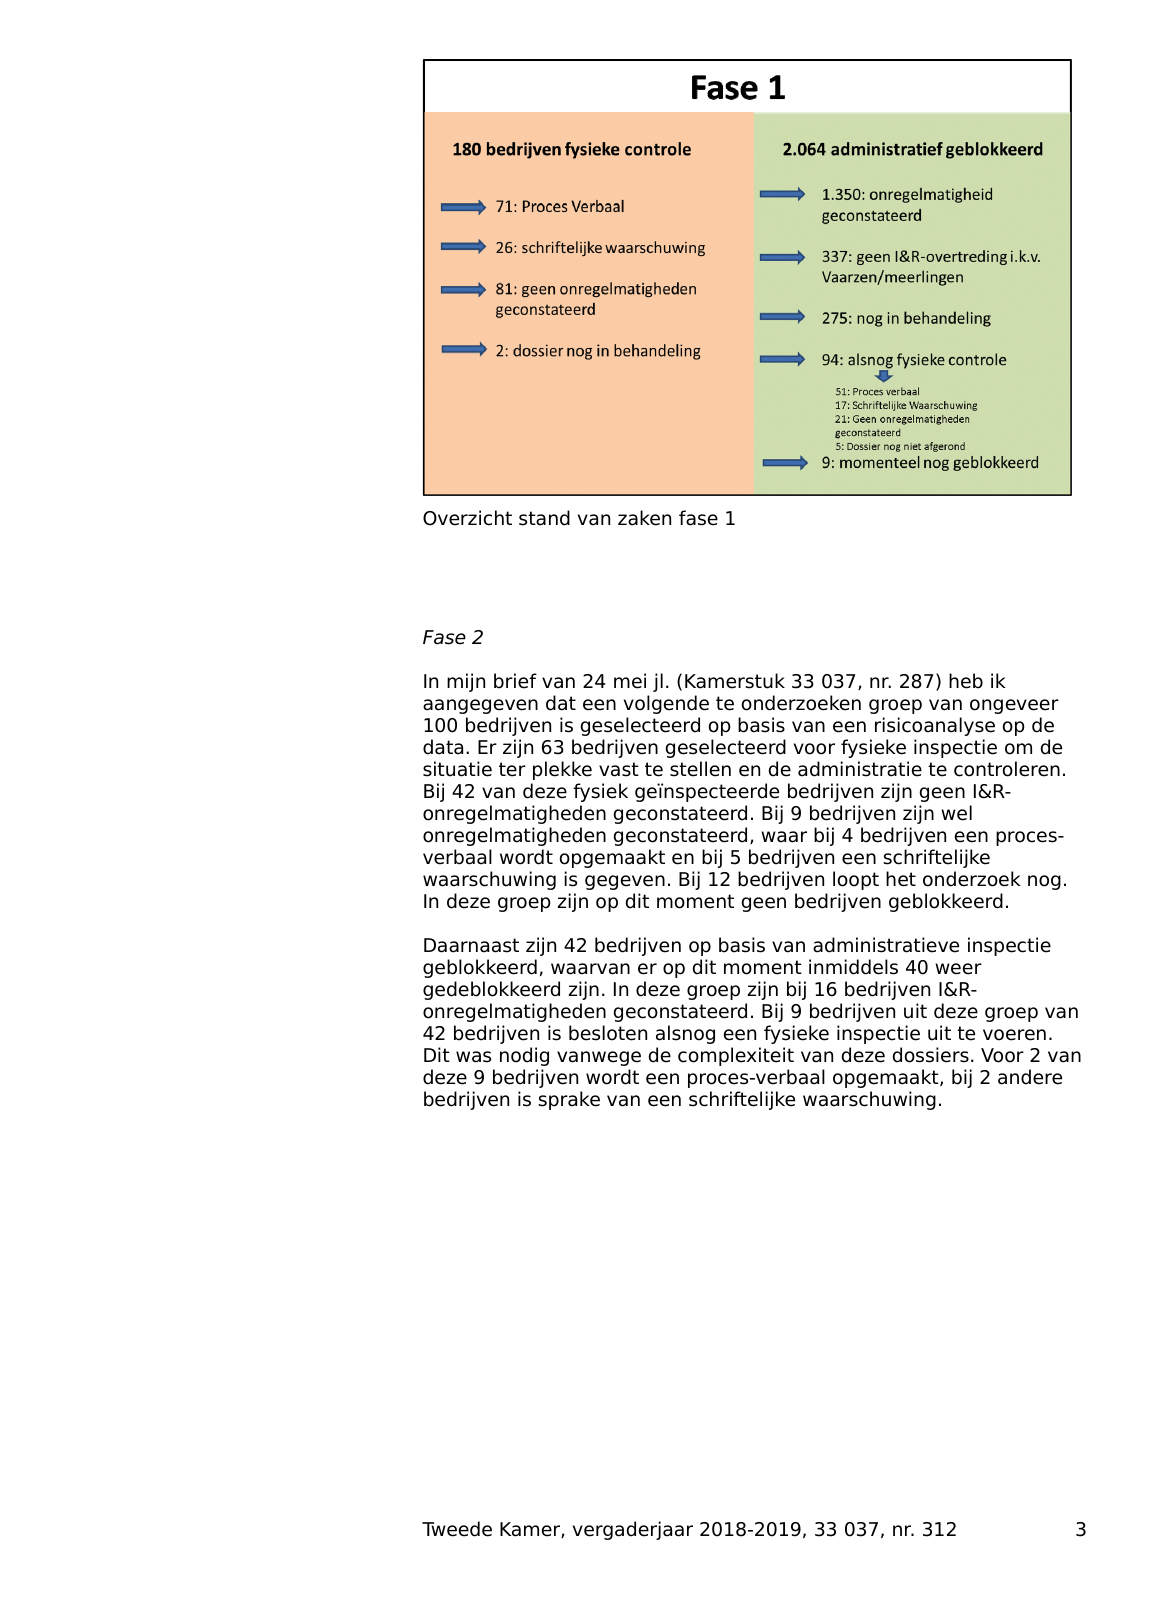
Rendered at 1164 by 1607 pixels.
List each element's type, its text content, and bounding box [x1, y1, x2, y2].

text Daarnaast zijn 42 bedrijven op basis van administratieve inspectie geblokkeerd, waarvan er op dit moment inmiddels 40 weer gedeblokkeerd zijn. In deze groep zijn bij 16 bedrijven I&R-onregelmatigheden geconstateerd. Bij 9 bedrijven uit deze groep van 42 bedrijven is besloten alsnog een fysieke inspectie uit te voeren. Dit was nodig vanwege de complexiteit van deze dossiers. Voor 2 van deze 9 bedrijven wordt een proces-verbaal opgemaakt, bij 2 andere bedrijven is sprake van een schriftelijke waarschuwing. [422, 935, 1087, 1111]
subtitle Fase 2 [422, 627, 1087, 649]
picture [422, 59, 1072, 496]
text In mijn brief van 24 mei jl. (Kamerstuk 33 037, nr. 287) heb ik aangegeven dat een volgende te onderzoeken groep van ongeveer 100 bedrijven is geselecteerd op basis van een risicoanalyse op de data. Er zijn 63 bedrijven geselecteerd voor fysieke inspectie om de situatie ter plekke vast te stellen en de administratie te controleren. Bij 42 van deze fysiek geïnspecteerde bedrijven zijn geen I&R-onregelmatigheden geconstateerd. Bij 9 bedrijven zijn wel onregelmatigheden geconstateerd, waar bij 4 bedrijven een proces-verbaal wordt opgemaakt en bij 5 bedrijven een schriftelijke waarschuwing is gegeven. Bij 12 bedrijven loopt het onderzoek nog. In deze groep zijn op dit moment geen bedrijven geblokkeerd. [422, 671, 1087, 913]
text Overzicht stand van zaken fase 1 [422, 508, 1072, 530]
